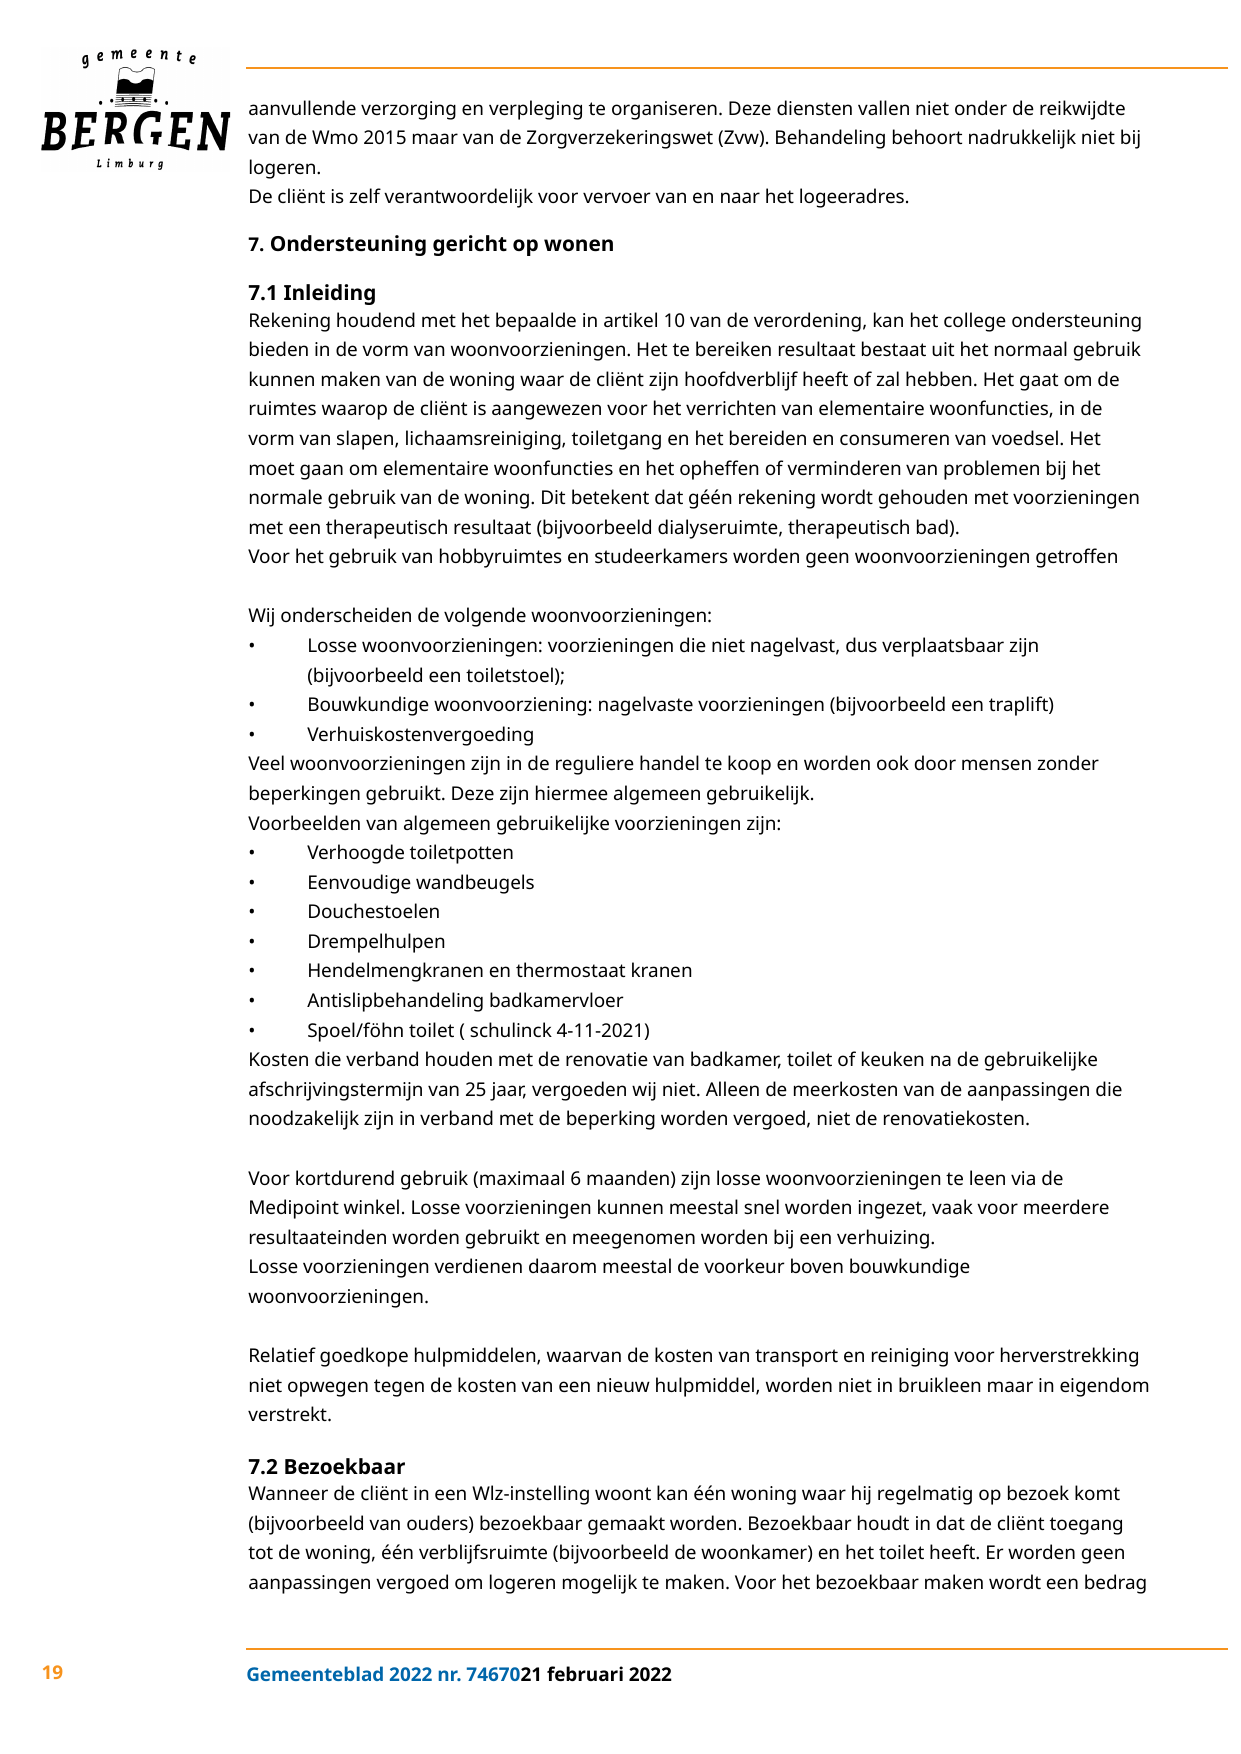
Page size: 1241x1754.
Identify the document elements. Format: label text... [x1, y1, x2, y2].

list Bouwkundige woonvoorziening: nagelvaste voorzieningen (bijvoorbeeld een traplift) [248, 691, 1152, 717]
text Rekening houdend met het bepaalde in artikel 10 van de verordening, kan het college ondersteuning bieden in de vorm van woonvoorzieningen. Het te bereiken resultaat bestaat uit het normaal gebruik kunnen maken van de woning waar de cliënt zijn hoofdverblijf heeft of zal hebben. Het gaat om de ruimtes waarop de cliënt is aangewezen voor het verrichten van elementaire woonfuncties, in de vorm van slapen, lichaamsreiniging, toiletgang en het bereiden en consumeren van voedsel. Het moet gaan om elementaire woonfuncties en het opheffen of verminderen van problemen bij het normale gebruik van de woning. Dit betekent dat géén rekening wordt gehouden met voorzieningen met een therapeutisch resultaat (bijvoorbeeld dialyseruimte, therapeutisch bad). [248, 307, 1152, 540]
text Wanneer de cliënt in een Wlz-instelling woont kan één woning waar hij regelmatig op bezoek komt (bijvoorbeeld van ouders) bezoekbaar gemaakt worden. Bezoekbaar houdt in dat de cliënt toegang tot de woning, één verblijfsruimte (bijvoorbeeld de woonkamer) en het toilet heeft. Er worden geen aanpassingen vergoed om logeren mogelijk te maken. Voor het bezoekbaar maken wordt een bedrag [248, 1480, 1152, 1595]
text aanvullende verzorging en verpleging te organiseren. Deze diensten vallen niet onder de reikwijdte van de Wmo 2015 maar van de Zorgverzekeringswet (Zvw). Behandeling behoort nadrukkelijk niet bij logeren. [248, 95, 1152, 180]
text Wij onderscheiden de volgende woonvoorzieningen: [248, 603, 1152, 628]
text Kosten die verband houden met de renovatie van badkamer, toilet of keuken na de gebruikelijke afschrijvingstermijn van 25 jaar, vergoeden wij niet. Alleen de meerkosten van de aanpassingen die noodzakelijk zijn in verband met de beperking worden vergoed, niet de renovatiekosten. [248, 1046, 1152, 1131]
list Spoel/föhn toilet ( schulinck 4-11-2021) [248, 1017, 1152, 1043]
text 7.1 Inleiding [248, 278, 1152, 307]
text 7.2 Bezoekbaar [248, 1452, 1152, 1480]
list Hendelmengkranen en thermostaat kranen [248, 958, 1152, 983]
text Relatief goedkope hulpmiddelen, waarvan de kosten van transport en reiniging voor herverstrekking niet opwegen tegen de kosten van een nieuw hulpmiddel, worden niet in bruikleen maar in eigendom verstrekt. [248, 1342, 1152, 1427]
text Voor het gebruik van hobbyruimtes en studeerkamers worden geen woonvoorzieningen getroffen [248, 543, 1152, 569]
list Verhoogde toiletpotten [248, 839, 1152, 865]
picture [41, 47, 231, 172]
list Antislipbehandeling badkamervloer [248, 987, 1152, 1013]
text 7. Ondersteuning gericht op wonen [248, 229, 1152, 258]
list Verhuiskostenvergoeding [248, 721, 1152, 747]
text Losse voorzieningen verdienen daarom meestal de voorkeur boven bouwkundige woonvoorzieningen. [248, 1253, 1152, 1309]
list Eenvoudige wandbeugels [248, 869, 1152, 895]
list Drempelhulpen [248, 928, 1152, 954]
text De cliënt is zelf verantwoordelijk voor vervoer van en naar het logeeradres. [248, 183, 1152, 209]
text Veel woonvoorzieningen zijn in de reguliere handel te koop en worden ook door mensen zonder beperkingen gebruikt. Deze zijn hiermee algemeen gebruikelijk. [248, 751, 1152, 806]
list Douchestoelen [248, 898, 1152, 924]
list Losse woonvoorzieningen: voorzieningen die niet nagelvast, dus verplaatsbaar zijn (bijvoorbeeld een toiletstoel); [248, 632, 1152, 688]
text Voorbeelden van algemeen gebruikelijke voorzieningen zijn: [248, 810, 1152, 836]
text Voor kortdurend gebruik (maximaal 6 maanden) zijn losse woonvoorzieningen te leen via de Medipoint winkel. Losse voorzieningen kunnen meestal snel worden ingezet, vaak voor meerdere resultaateinden worden gebruikt en meegenomen worden bij een verhuizing. [248, 1165, 1152, 1250]
